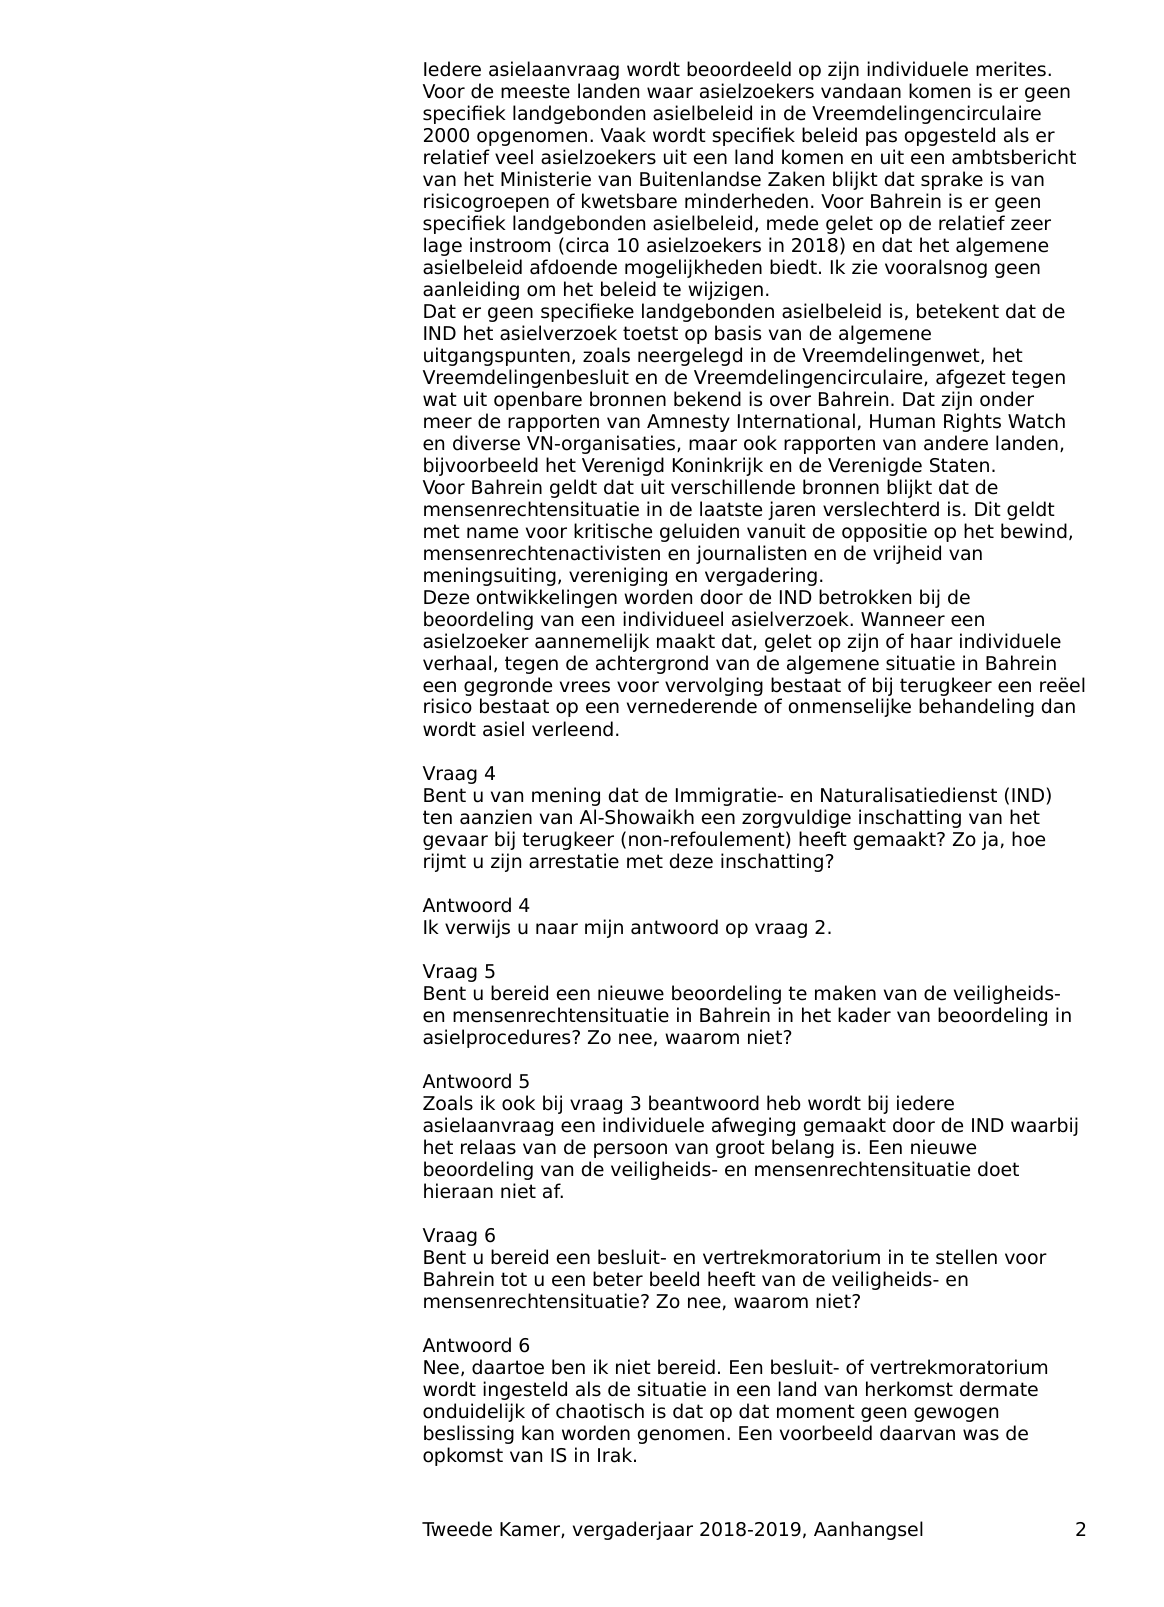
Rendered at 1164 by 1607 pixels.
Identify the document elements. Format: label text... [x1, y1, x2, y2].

text Vraag 5 [422, 961, 1087, 983]
text Antwoord 5 [422, 1071, 1087, 1093]
text Dat er geen specifieke landgebonden asielbeleid is, betekent dat de IND het asielverzoek toetst op basis van de algemene uitgangspunten, zoals neergelegd in de Vreemdelingenwet, het Vreemdelingenbesluit en de Vreemdelingencirculaire, afgezet tegen wat uit openbare bronnen bekend is over Bahrein. Dat zijn onder meer de rapporten van Amnesty International, Human Rights Watch en diverse VN-organisaties, maar ook rapporten van andere landen, bijvoorbeeld het Verenigd Koninkrijk en de Verenigde Staten. [422, 301, 1087, 477]
text Deze ontwikkelingen worden door de IND betrokken bij de beoordeling van een individueel asielverzoek. Wanneer een asielzoeker aannemelijk maakt dat, gelet op zijn of haar individuele verhaal, tegen de achtergrond van de algemene situatie in Bahrein een gegronde vrees voor vervolging bestaat of bij terugkeer een reëel risico bestaat op een vernederende of onmenselijke behandeling dan wordt asiel verleend. [422, 587, 1087, 740]
text Nee, daartoe ben ik niet bereid. Een besluit- of vertrekmoratorium wordt ingesteld als de situatie in een land van herkomst dermate onduidelijk of chaotisch is dat op dat moment geen gewogen beslissing kan worden genomen. Een voorbeeld daarvan was de opkomst van IS in Irak. [422, 1357, 1087, 1467]
text Ik verwijs u naar mijn antwoord op vraag 2. [422, 917, 1087, 939]
text Iedere asielaanvraag wordt beoordeeld op zijn individuele merites. Voor de meeste landen waar asielzoekers vandaan komen is er geen specifiek landgebonden asielbeleid in de Vreemdelingencirculaire 2000 opgenomen. Vaak wordt specifiek beleid pas opgesteld als er relatief veel asielzoekers uit een land komen en uit een ambtsbericht van het Ministerie van Buitenlandse Zaken blijkt dat sprake is van risicogroepen of kwetsbare minderheden. Voor Bahrein is er geen specifiek landgebonden asielbeleid, mede gelet op de relatief zeer lage instroom (circa 10 asielzoekers in 2018) en dat het algemene asielbeleid afdoende mogelijkheden biedt. Ik zie vooralsnog geen aanleiding om het beleid te wijzigen. [422, 59, 1087, 301]
text Zoals ik ook bij vraag 3 beantwoord heb wordt bij iedere asielaanvraag een individuele afweging gemaakt door de IND waarbij het relaas van de persoon van groot belang is. Een nieuwe beoordeling van de veiligheids- en mensenrechtensituatie doet hieraan niet af. [422, 1093, 1087, 1203]
text Bent u van mening dat de Immigratie- en Naturalisatiedienst (IND) ten aanzien van Al-Showaikh een zorgvuldige inschatting van het gevaar bij terugkeer (non-refoulement) heeft gemaakt? Zo ja, hoe rijmt u zijn arrestatie met deze inschatting? [422, 784, 1087, 872]
text Bent u bereid een nieuwe beoordeling te maken van de veiligheids- en mensenrechtensituatie in Bahrein in het kader van beoordeling in asielprocedures? Zo nee, waarom niet? [422, 983, 1087, 1049]
text Bent u bereid een besluit- en vertrekmoratorium in te stellen voor Bahrein tot u een beter beeld heeft van de veiligheids- en mensenrechtensituatie? Zo nee, waarom niet? [422, 1247, 1087, 1313]
text Vraag 4 [422, 763, 1087, 784]
text Antwoord 4 [422, 895, 1087, 917]
text Antwoord 6 [422, 1335, 1087, 1357]
text Vraag 6 [422, 1225, 1087, 1247]
text Voor Bahrein geldt dat uit verschillende bronnen blijkt dat de mensenrechtensituatie in de laatste jaren verslechterd is. Dit geldt met name voor kritische geluiden vanuit de oppositie op het bewind, mensenrechtenactivisten en journalisten en de vrijheid van meningsuiting, vereniging en vergadering. [422, 477, 1087, 587]
